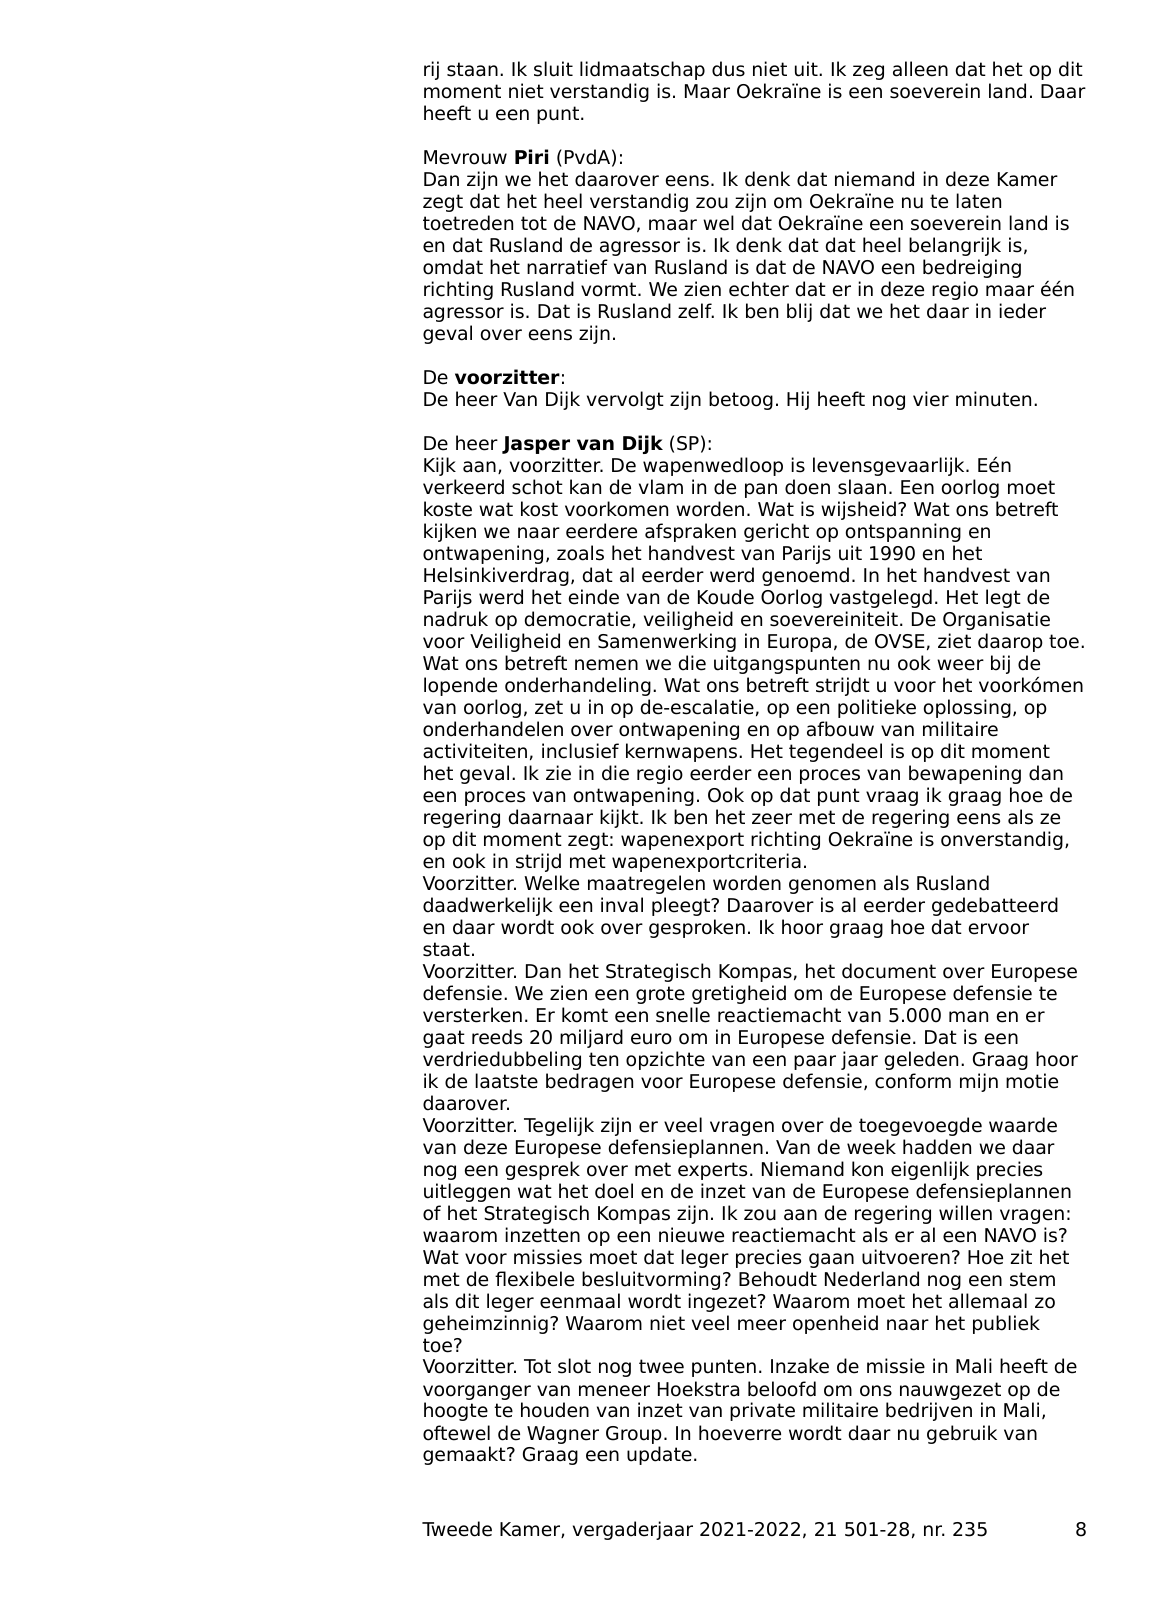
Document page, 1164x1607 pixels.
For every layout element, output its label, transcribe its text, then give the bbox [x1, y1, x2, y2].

text Voorzitter. Welke maatregelen worden genomen als Rusland daadwerkelijk een inval pleegt? Daarover is al eerder gedebatteerd en daar wordt ook over gesproken. Ik hoor graag hoe dat ervoor staat. [422, 873, 1087, 961]
text De heer Jasper van Dijk (SP): [422, 433, 1087, 455]
text rij staan. Ik sluit lidmaatschap dus niet uit. Ik zeg alleen dat het op dit moment niet verstandig is. Maar Oekraïne is een soeverein land. Daar heeft u een punt. [422, 59, 1087, 125]
text De heer Van Dijk vervolgt zijn betoog. Hij heeft nog vier minuten. [422, 389, 1087, 411]
text Voorzitter. Tot slot nog twee punten. Inzake de missie in Mali heeft de voorganger van meneer Hoekstra beloofd om ons nauwgezet op de hoogte te houden van inzet van private militaire bedrijven in Mali, oftewel de Wagner Group. In hoeverre wordt daar nu gebruik van gemaakt? Graag een update. [422, 1356, 1087, 1466]
text Mevrouw Piri (PvdA): [422, 147, 1087, 169]
text Kijk aan, voorzitter. De wapenwedloop is levensgevaarlijk. Eén verkeerd schot kan de vlam in de pan doen slaan. Een oorlog moet koste wat kost voorkomen worden. Wat is wijsheid? Wat ons betreft kijken we naar eerdere afspraken gericht op ontspanning en ontwapening, zoals het handvest van Parijs uit 1990 en het Helsinkiverdrag, dat al eerder werd genoemd. In het handvest van Parijs werd het einde van de Koude Oorlog vastgelegd. Het legt de nadruk op democratie, veiligheid en soevereiniteit. De Organisatie voor Veiligheid en Samenwerking in Europa, de OVSE, ziet daarop toe. Wat ons betreft nemen we die uitgangspunten nu ook weer bij de lopende onderhandeling. Wat ons betreft strijdt u voor het voorkómen van oorlog, zet u in op de-escalatie, op een politieke oplossing, op onderhandelen over ontwapening en op afbouw van militaire activiteiten, inclusief kernwapens. Het tegendeel is op dit moment het geval. Ik zie in die regio eerder een proces van bewapening dan een proces van ontwapening. Ook op dat punt vraag ik graag hoe de regering daarnaar kijkt. Ik ben het zeer met de regering eens als ze op dit moment zegt: wapenexport richting Oekraïne is onverstandig, en ook in strijd met wapenexportcriteria. [422, 455, 1087, 873]
text Dan zijn we het daarover eens. Ik denk dat niemand in deze Kamer zegt dat het heel verstandig zou zijn om Oekraïne nu te laten toetreden tot de NAVO, maar wel dat Oekraïne een soeverein land is en dat Rusland de agressor is. Ik denk dat dat heel belangrijk is, omdat het narratief van Rusland is dat de NAVO een bedreiging richting Rusland vormt. We zien echter dat er in deze regio maar één agressor is. Dat is Rusland zelf. Ik ben blij dat we het daar in ieder geval over eens zijn. [422, 169, 1087, 345]
text Voorzitter. Tegelijk zijn er veel vragen over de toegevoegde waarde van deze Europese defensieplannen. Van de week hadden we daar nog een gesprek over met experts. Niemand kon eigenlijk precies uitleggen wat het doel en de inzet van de Europese defensieplannen of het Strategisch Kompas zijn. Ik zou aan de regering willen vragen: waarom inzetten op een nieuwe reactiemacht als er al een NAVO is? Wat voor missies moet dat leger precies gaan uitvoeren? Hoe zit het met de flexibele besluitvorming? Behoudt Nederland nog een stem als dit leger eenmaal wordt ingezet? Waarom moet het allemaal zo geheimzinnig? Waarom niet veel meer openheid naar het publiek toe? [422, 1115, 1087, 1356]
text De voorzitter: [422, 367, 1087, 389]
text Voorzitter. Dan het Strategisch Kompas, het document over Europese defensie. We zien een grote gretigheid om de Europese defensie te versterken. Er komt een snelle reactiemacht van 5.000 man en er gaat reeds 20 miljard euro om in Europese defensie. Dat is een verdriedubbeling ten opzichte van een paar jaar geleden. Graag hoor ik de laatste bedragen voor Europese defensie, conform mijn motie daarover. [422, 961, 1087, 1115]
